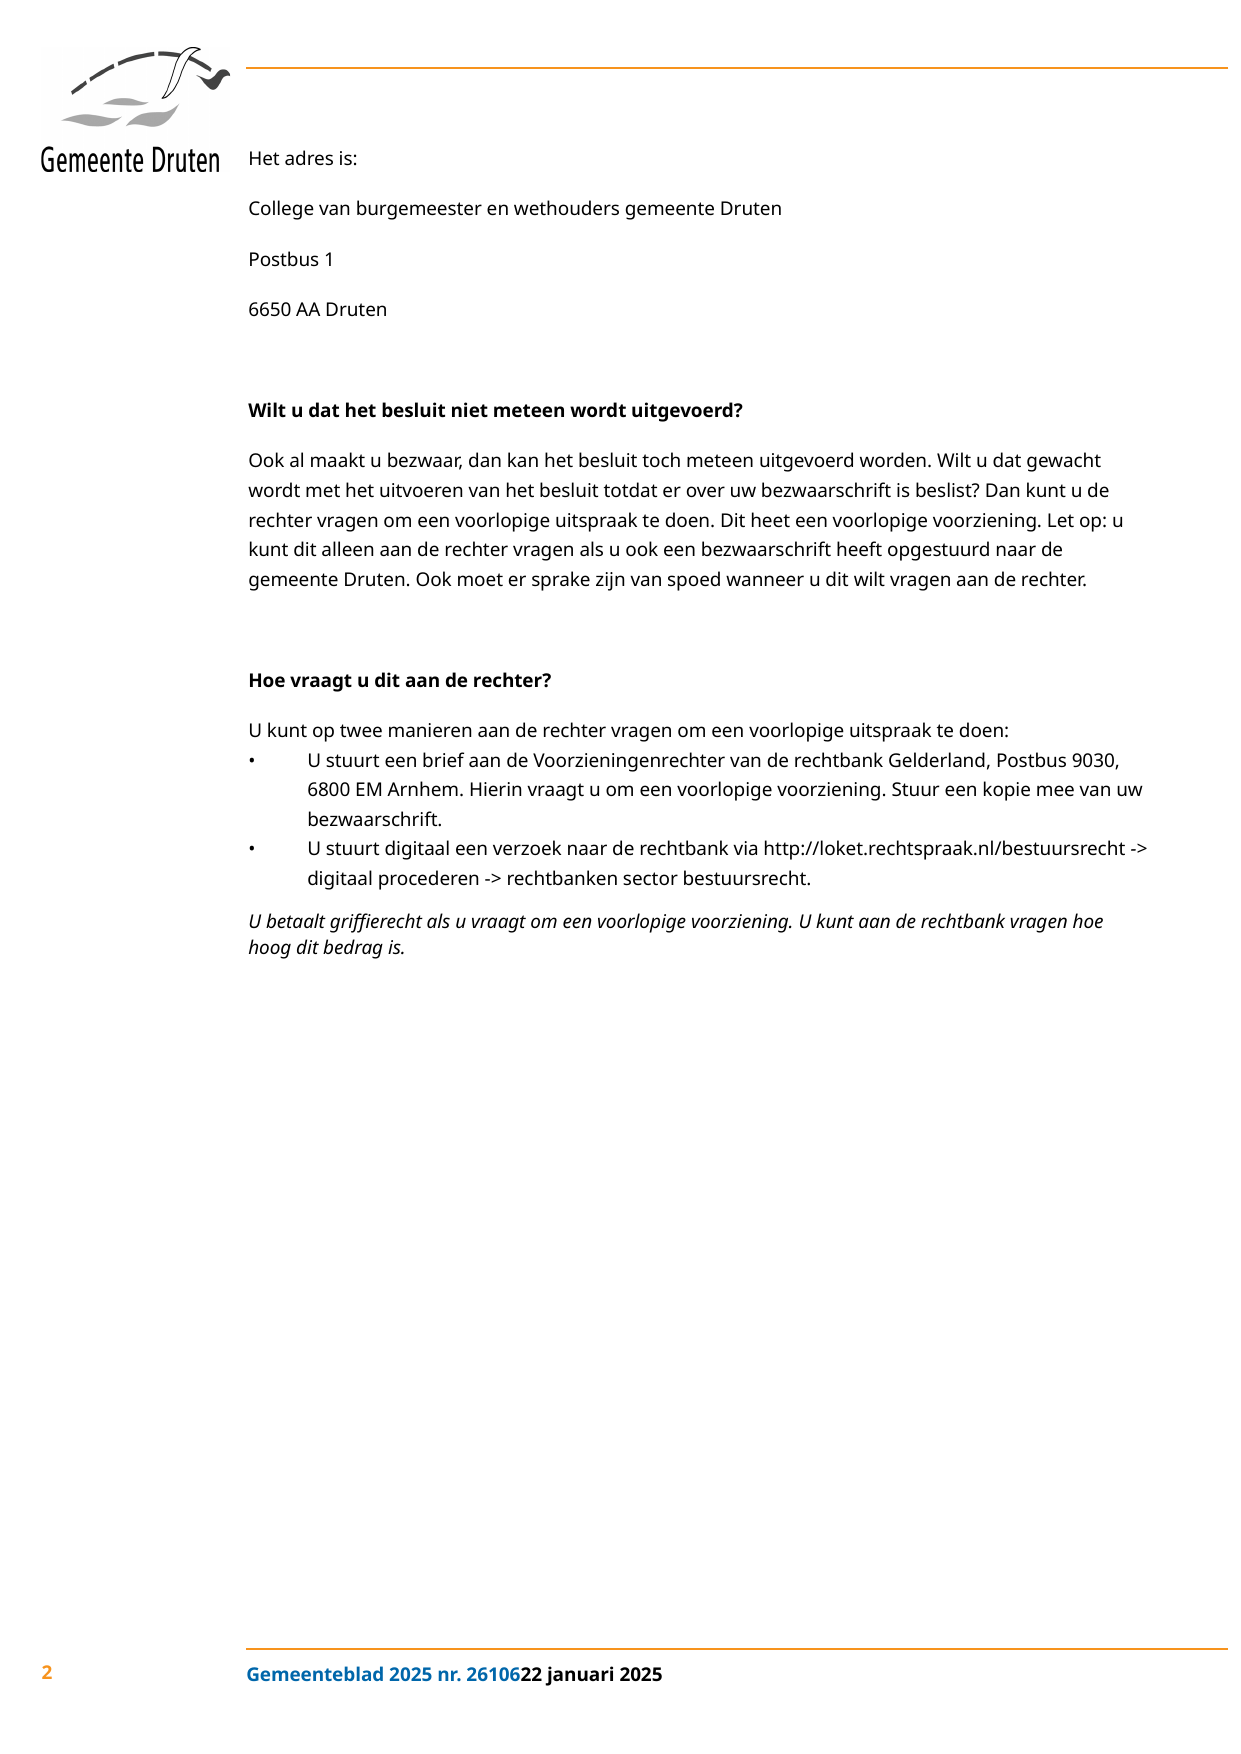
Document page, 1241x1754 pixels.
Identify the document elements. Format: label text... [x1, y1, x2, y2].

text Ook al maakt u bezwaar, dan kan het besluit toch meteen uitgevoerd worden. Wilt u dat gewacht wordt met het uitvoeren van het besluit totdat er over uw bezwaarschrift is beslist? Dan kunt u de rechter vragen om een voorlopige uitspraak te doen. Dit heet een voorlopige voorziening. Let op: u kunt dit alleen aan de rechter vragen als u ook een bezwaarschrift heeft opgestuurd naar de gemeente Druten. Ook moet er sprake zijn van spoed wanneer u dit wilt vragen aan de rechter. [248, 448, 1152, 592]
text U betaalt griffierecht als u vraagt om een voorlopige voorziening. U kunt aan de rechtbank vragen hoe hoog dit bedrag is. [248, 908, 1152, 960]
text College van burgemeester en wethouders gemeente Druten [248, 196, 1152, 221]
list U stuurt digitaal een verzoek naar de rechtbank via http://loket.rechtspraak.nl/bestuursrecht -> digitaal procederen -> rechtbanken sector bestuursrecht. [248, 836, 1152, 891]
text Wilt u dat het besluit niet meteen wordt uitgevoerd? [248, 397, 1152, 423]
picture [41, 47, 231, 172]
text Postbus 1 [248, 246, 1152, 272]
list U stuurt een brief aan de Voorzieningenrechter van de rechtbank Gelderland, Postbus 9030, 6800 EM Arnhem. Hierin vraagt u om een voorlopige voorziening. Stuur een kopie mee van uw bezwaarschrift. [248, 747, 1152, 832]
text 6650 AA Druten [248, 296, 1152, 322]
text Hoe vraagt u dit aan de rechter? [248, 667, 1152, 693]
text U kunt op twee manieren aan de rechter vragen om een voorlopige uitspraak te doen: [248, 717, 1152, 743]
text Het adres is: [248, 145, 1152, 171]
